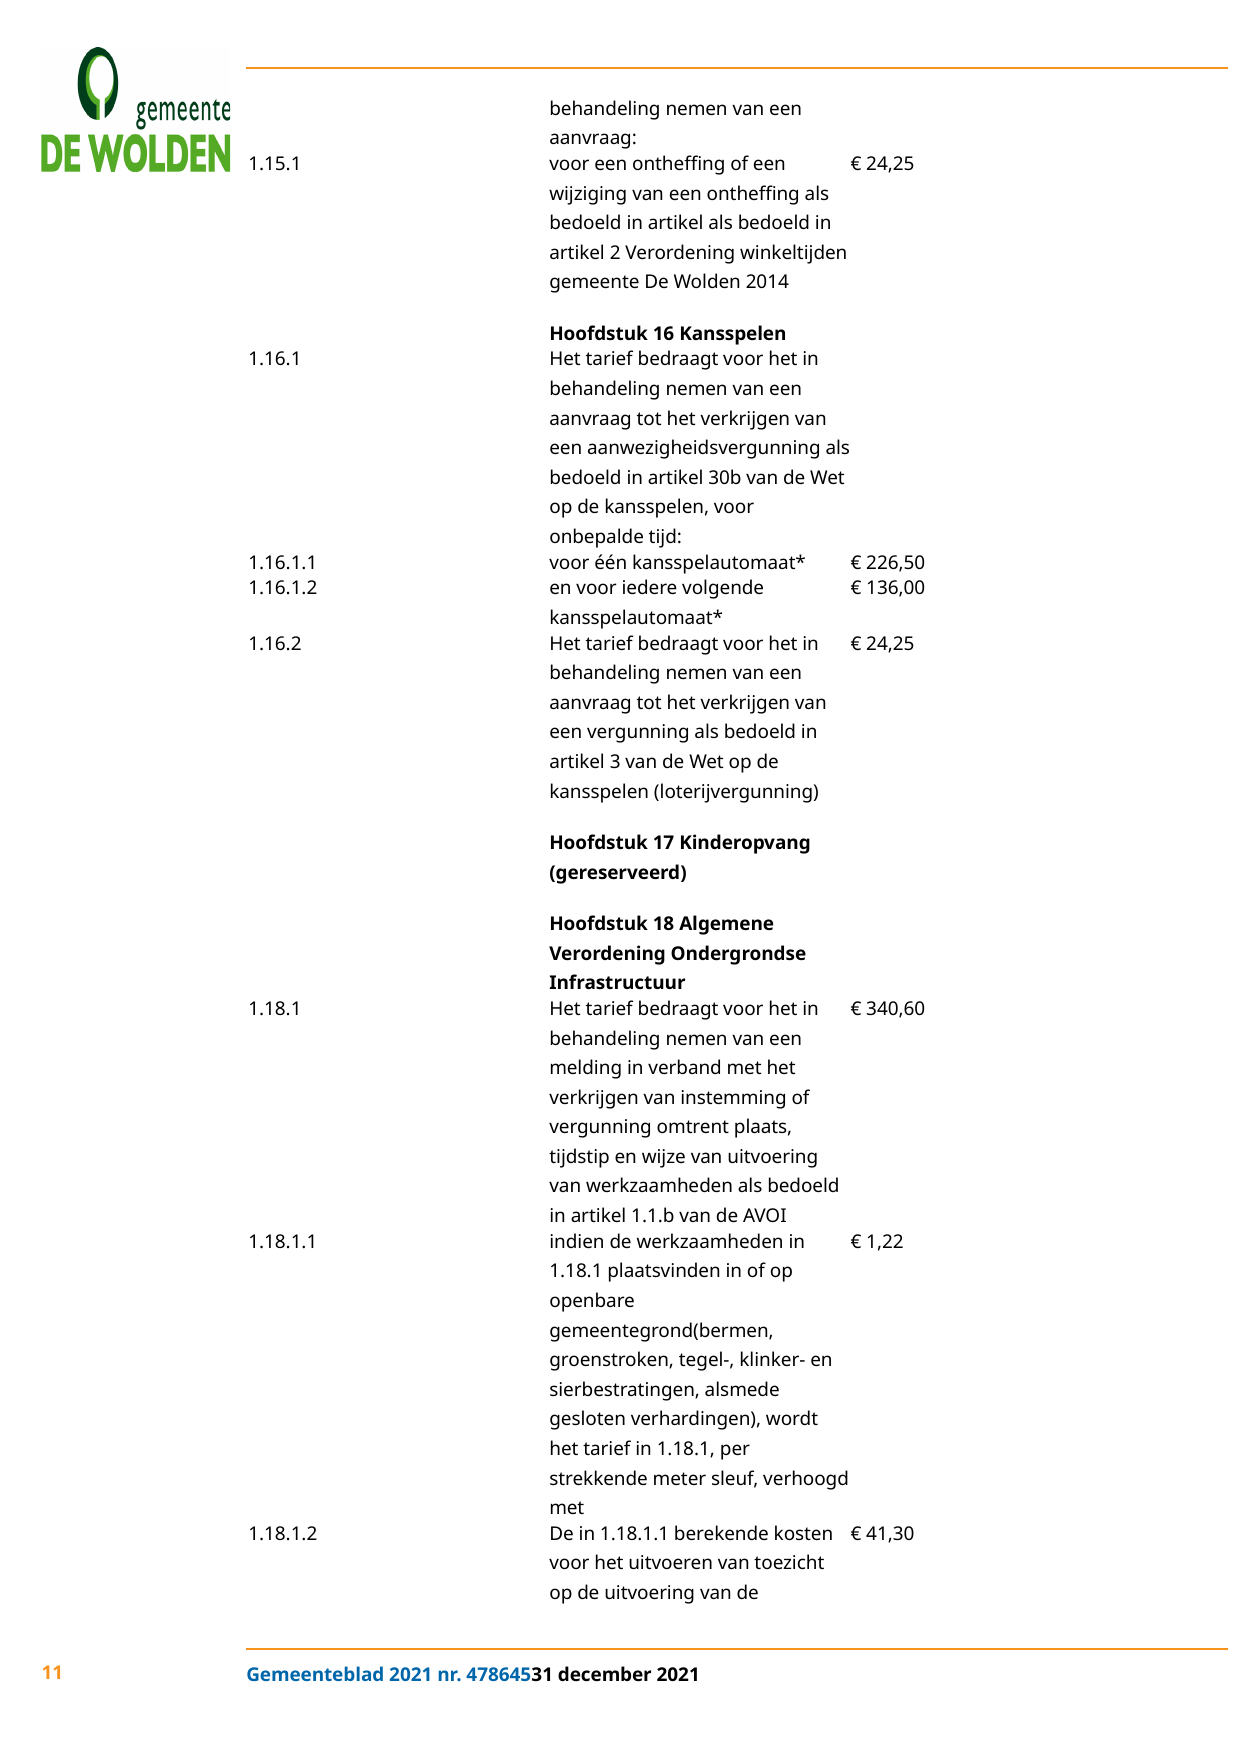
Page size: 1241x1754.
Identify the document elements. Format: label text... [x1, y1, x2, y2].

table_cell [549, 294, 850, 320]
table_cell [248, 320, 549, 346]
table_cell € 340,60 [850, 995, 1152, 1228]
table_cell € 24,25 [850, 630, 1152, 803]
table_cell Het tarief bedraagt voor het in behandeling nemen van een aanvraag tot het verkrijgen van een aanwezigheidsvergunning als bedoeld in artikel 30b van de Wet op de kansspelen, voor onbepalde tijd: [549, 346, 850, 549]
table_cell € 136,00 [850, 575, 1152, 630]
table_cell Hoofdstuk 18 Algemene Verordening Ondergrondse Infrastructuur [549, 910, 850, 995]
table_cell Het tarief bedraagt voor het in behandeling nemen van een aanvraag tot het verkrijgen van een vergunning als bedoeld in artikel 3 van de Wet op de kansspelen (loterijvergunning) [549, 630, 850, 803]
table_cell [248, 885, 549, 910]
table_cell 1.15.1 [248, 150, 549, 294]
table_cell 1.16.1.2 [248, 575, 549, 630]
table_cell 1.16.1.1 [248, 549, 549, 574]
table_cell 1.18.1.1 [248, 1228, 549, 1520]
table_cell [549, 885, 850, 910]
table_cell [850, 95, 1152, 150]
table_cell € 226,50 [850, 549, 1152, 574]
table_cell € 24,25 [850, 150, 1152, 294]
table_cell indien de werkzaamheden in 1.18.1 plaatsvinden in of op openbare gemeentegrond(bermen, groenstroken, tegel-, klinker- en sierbestratingen, alsmede gesloten verhardingen), wordt het tarief in 1.18.1, per strekkende meter sleuf, verhoogd met [549, 1228, 850, 1520]
table_cell [850, 885, 1152, 910]
table_cell 1.18.1.2 [248, 1520, 549, 1605]
table_cell [850, 829, 1152, 884]
table_cell € 1,22 [850, 1228, 1152, 1520]
table_cell 1.16.2 [248, 630, 549, 803]
table_cell behandeling nemen van een aanvraag: [549, 95, 850, 150]
table_cell 1.18.1 [248, 995, 549, 1228]
table_cell voor één kansspelautomaat* [549, 549, 850, 574]
table_cell [248, 829, 549, 884]
table_cell voor een ontheffing of een wijziging van een ontheffing als bedoeld in artikel als bedoeld in artikel 2 Verordening winkeltijden gemeente De Wolden 2014 [549, 150, 850, 294]
table_cell en voor iedere volgende kansspelautomaat* [549, 575, 850, 630]
table_cell [549, 804, 850, 829]
table_cell [248, 804, 549, 829]
table_cell [850, 910, 1152, 995]
table_cell Hoofdstuk 17 Kinderopvang (gereserveerd) [549, 829, 850, 884]
table_cell [850, 294, 1152, 320]
picture [41, 47, 231, 172]
table_cell De in 1.18.1.1 berekende kosten voor het uitvoeren van toezicht op de uitvoering van de [549, 1520, 850, 1605]
table_cell 1.16.1 [248, 346, 549, 549]
table_cell [850, 804, 1152, 829]
table_cell [850, 346, 1152, 549]
table_cell Het tarief bedraagt voor het in behandeling nemen van een melding in verband met het verkrijgen van instemming of vergunning omtrent plaats, tijdstip en wijze van uitvoering van werkzaamheden als bedoeld in artikel 1.1.b van de AVOI [549, 995, 850, 1228]
table_cell [248, 95, 549, 150]
table_cell Hoofdstuk 16 Kansspelen [549, 320, 850, 346]
table_cell € 41,30 [850, 1520, 1152, 1605]
table_cell [248, 294, 549, 320]
table_cell [248, 910, 549, 995]
table_cell [850, 320, 1152, 346]
